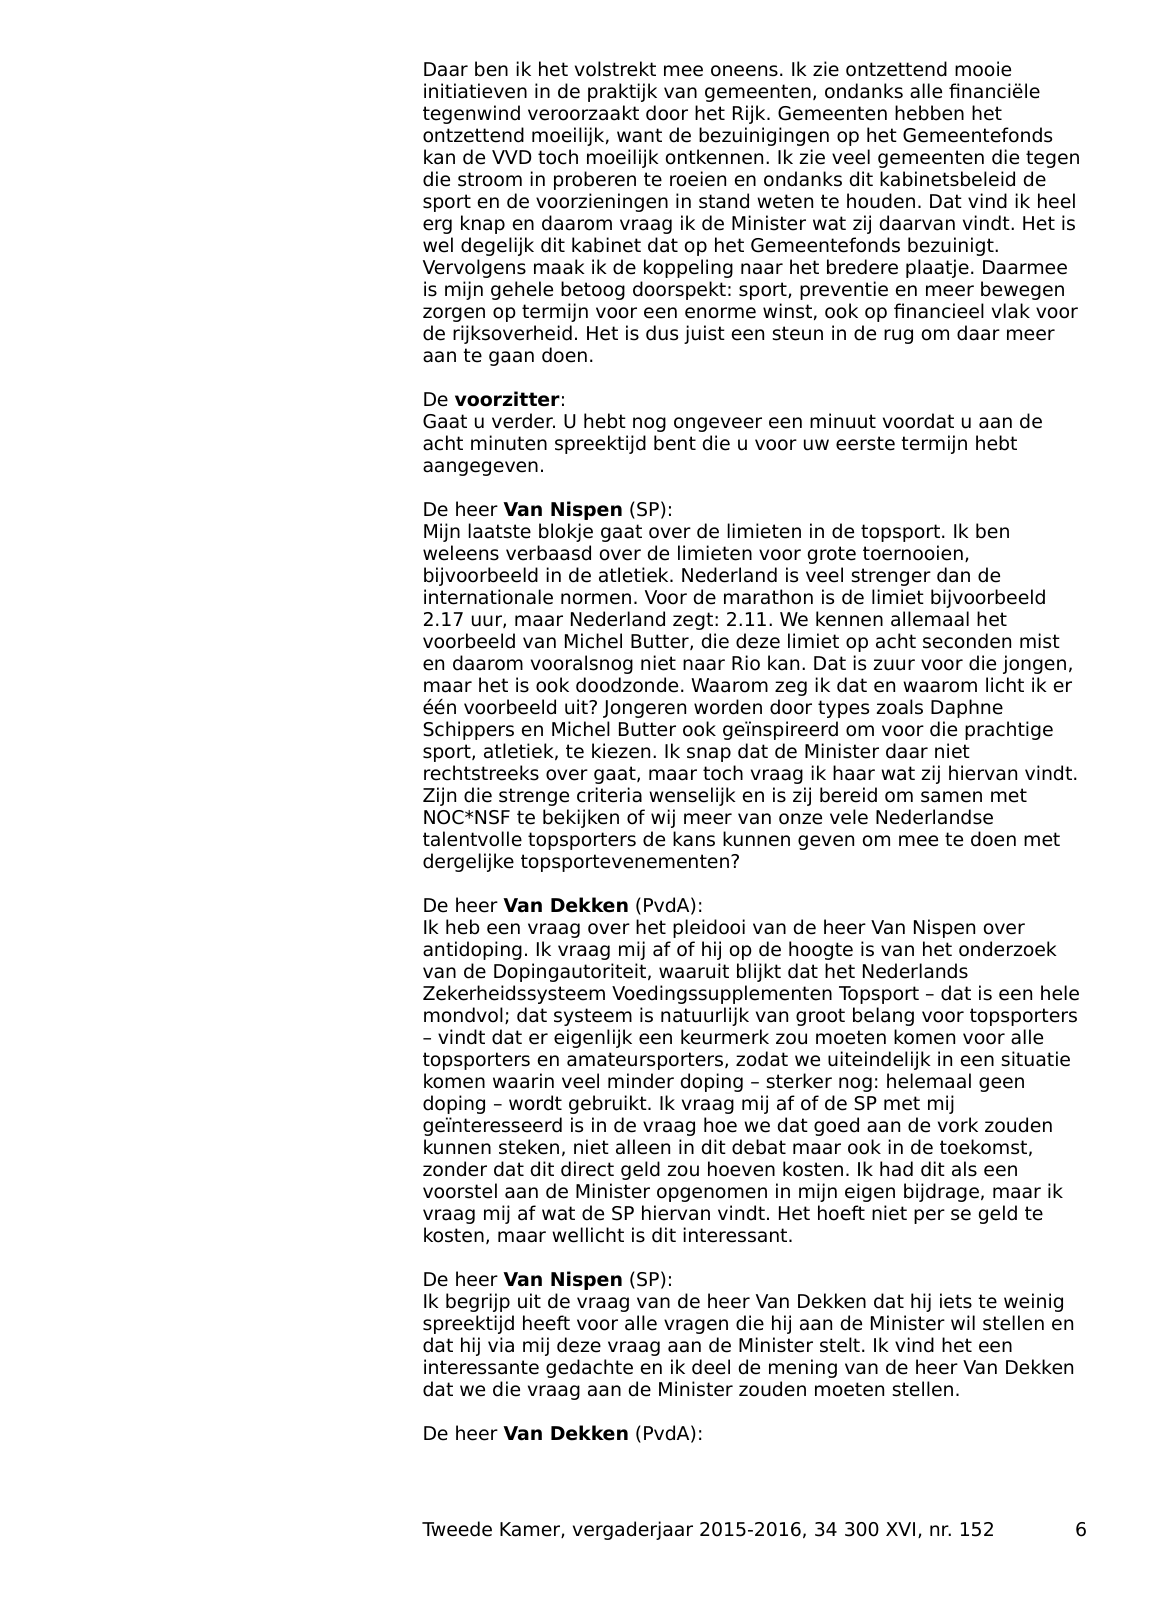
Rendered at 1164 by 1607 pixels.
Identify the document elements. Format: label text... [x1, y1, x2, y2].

text Ik begrijp uit de vraag van de heer Van Dekken dat hij iets te weinig spreektijd heeft voor alle vragen die hij aan de Minister wil stellen en dat hij via mij deze vraag aan de Minister stelt. Ik vind het een interessante gedachte en ik deel de mening van de heer Van Dekken dat we die vraag aan de Minister zouden moeten stellen. [422, 1291, 1087, 1401]
text Gaat u verder. U hebt nog ongeveer een minuut voordat u aan de acht minuten spreektijd bent die u voor uw eerste termijn hebt aangegeven. [422, 411, 1087, 477]
text De heer Van Nispen (SP): [422, 499, 1087, 521]
text Daar ben ik het volstrekt mee oneens. Ik zie ontzettend mooie initiatieven in de praktijk van gemeenten, ondanks alle financiële tegenwind veroorzaakt door het Rijk. Gemeenten hebben het ontzettend moeilijk, want de bezuinigingen op het Gemeentefonds kan de VVD toch moeilijk ontkennen. Ik zie veel gemeenten die tegen die stroom in proberen te roeien en ondanks dit kabinetsbeleid de sport en de voorzieningen in stand weten te houden. Dat vind ik heel erg knap en daarom vraag ik de Minister wat zij daarvan vindt. Het is wel degelijk dit kabinet dat op het Gemeentefonds bezuinigt. Vervolgens maak ik de koppeling naar het bredere plaatje. Daarmee is mijn gehele betoog doorspekt: sport, preventie en meer bewegen zorgen op termijn voor een enorme winst, ook op financieel vlak voor de rijksoverheid. Het is dus juist een steun in de rug om daar meer aan te gaan doen. [422, 59, 1087, 367]
text Mijn laatste blokje gaat over de limieten in de topsport. Ik ben weleens verbaasd over de limieten voor grote toernooien, bijvoorbeeld in de atletiek. Nederland is veel strenger dan de internationale normen. Voor de marathon is de limiet bijvoorbeeld 2.17 uur, maar Nederland zegt: 2.11. We kennen allemaal het voorbeeld van Michel Butter, die deze limiet op acht seconden mist en daarom vooralsnog niet naar Rio kan. Dat is zuur voor die jongen, maar het is ook doodzonde. Waarom zeg ik dat en waarom licht ik er één voorbeeld uit? Jongeren worden door types zoals Daphne Schippers en Michel Butter ook geïnspireerd om voor die prachtige sport, atletiek, te kiezen. Ik snap dat de Minister daar niet rechtstreeks over gaat, maar toch vraag ik haar wat zij hiervan vindt. Zijn die strenge criteria wenselijk en is zij bereid om samen met NOC*NSF te bekijken of wij meer van onze vele Nederlandse talentvolle topsporters de kans kunnen geven om mee te doen met dergelijke topsportevenementen? [422, 521, 1087, 873]
text De heer Van Dekken (PvdA): [422, 895, 1087, 917]
text Ik heb een vraag over het pleidooi van de heer Van Nispen over antidoping. Ik vraag mij af of hij op de hoogte is van het onderzoek van de Dopingautoriteit, waaruit blijkt dat het Nederlands Zekerheidssysteem Voedingssupplementen Topsport – dat is een hele mondvol; dat systeem is natuurlijk van groot belang voor topsporters – vindt dat er eigenlijk een keurmerk zou moeten komen voor alle topsporters en amateursporters, zodat we uiteindelijk in een situatie komen waarin veel minder doping – sterker nog: helemaal geen doping – wordt gebruikt. Ik vraag mij af of de SP met mij geïnteresseerd is in de vraag hoe we dat goed aan de vork zouden kunnen steken, niet alleen in dit debat maar ook in de toekomst, zonder dat dit direct geld zou hoeven kosten. Ik had dit als een voorstel aan de Minister opgenomen in mijn eigen bijdrage, maar ik vraag mij af wat de SP hiervan vindt. Het hoeft niet per se geld te kosten, maar wellicht is dit interessant. [422, 917, 1087, 1247]
text De heer Van Nispen (SP): [422, 1269, 1087, 1291]
text De heer Van Dekken (PvdA): [422, 1423, 1087, 1445]
text De voorzitter: [422, 389, 1087, 411]
